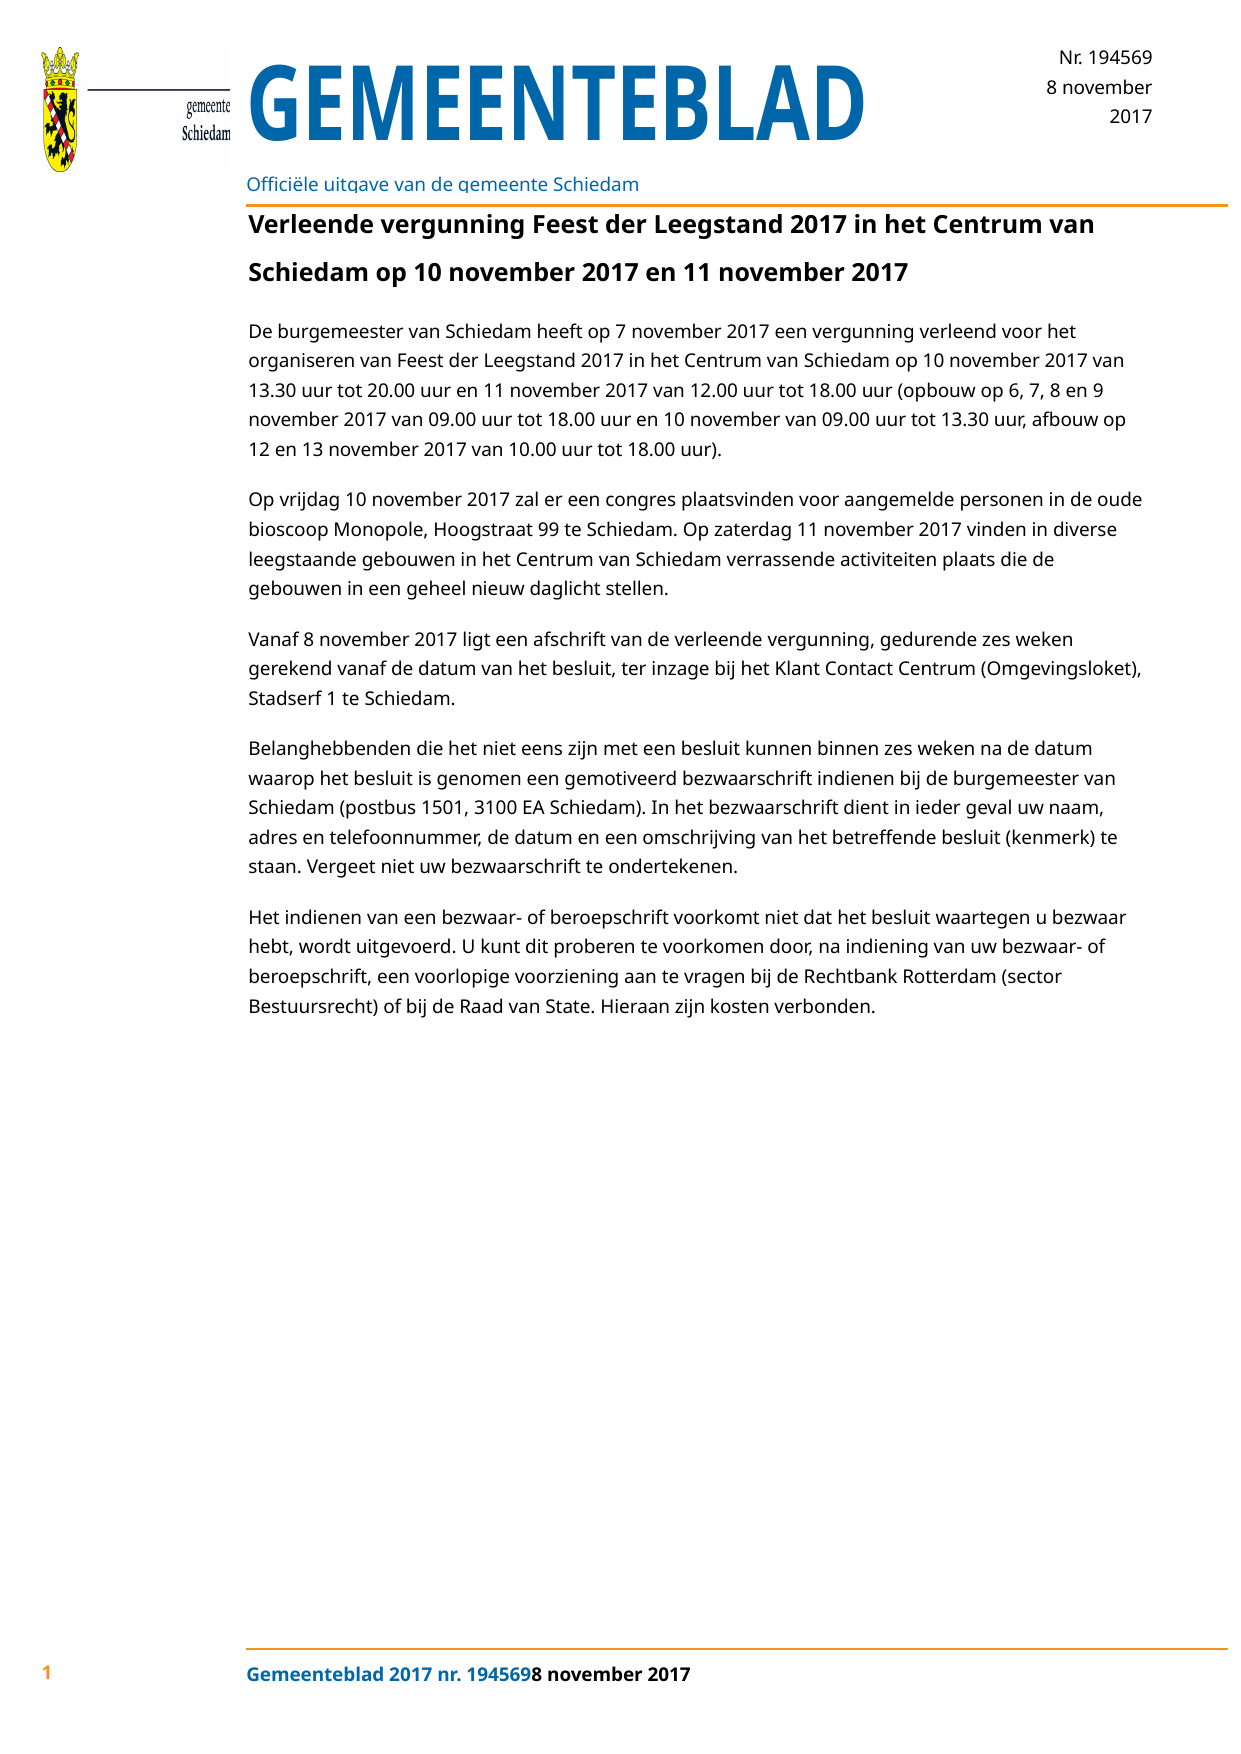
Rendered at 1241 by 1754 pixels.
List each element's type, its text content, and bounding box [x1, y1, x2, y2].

text Op vrijdag 10 november 2017 zal er een congres plaatsvinden voor aangemelde personen in de oude bioscoop Monopole, Hoogstraat 99 te Schiedam. Op zaterdag 11 november 2017 vinden in diverse leegstaande gebouwen in het Centrum van Schiedam verrassende activiteiten plaats die de gebouwen in een geheel nieuw daglicht stellen. [248, 487, 1152, 601]
text Verleende vergunning Feest der Leegstand 2017 in het Centrum van Schiedam op 10 november 2017 en 11 november 2017 [248, 207, 1152, 288]
text De burgemeester van Schiedam heeft op 7 november 2017 een vergunning verleend voor het organiseren van Feest der Leegstand 2017 in het Centrum van Schiedam op 10 november 2017 van 13.30 uur tot 20.00 uur en 11 november 2017 van 12.00 uur tot 18.00 uur (opbouw op 6, 7, 8 en 9 november 2017 van 09.00 uur tot 18.00 uur en 10 november van 09.00 uur tot 13.30 uur, afbouw op 12 en 13 november 2017 van 10.00 uur tot 18.00 uur). [248, 318, 1152, 462]
text Belanghebbenden die het niet eens zijn met een besluit kunnen binnen zes weken na de datum waarop het besluit is genomen een gemotiveerd bezwaarschrift indienen bij de burgemeester van Schiedam (postbus 1501, 3100 EA Schiedam). In het bezwaarschrift dient in ieder geval uw naam, adres en telefoonnummer, de datum en een omschrijving van het betreffende besluit (kenmerk) te staan. Vergeet niet uw bezwaarschrift te ondertekenen. [248, 735, 1152, 879]
picture [41, 47, 231, 172]
text Het indienen van een bezwaar- of beroepschrift voorkomt niet dat het besluit waartegen u bezwaar hebt, wordt uitgevoerd. U kunt dit proberen te voorkomen door, na indiening van uw bezwaar- of beroepschrift, een voorlopige voorziening aan te vragen bij de Rechtbank Rotterdam (sector Bestuursrecht) of bij de Raad van State. Hieraan zijn kosten verbonden. [248, 904, 1152, 1019]
text Vanaf 8 november 2017 ligt een afschrift van de verleende vergunning, gedurende zes weken gerekend vanaf de datum van het besluit, ter inzage bij het Klant Contact Centrum (Omgevingsloket), Stadserf 1 te Schiedam. [248, 626, 1152, 711]
